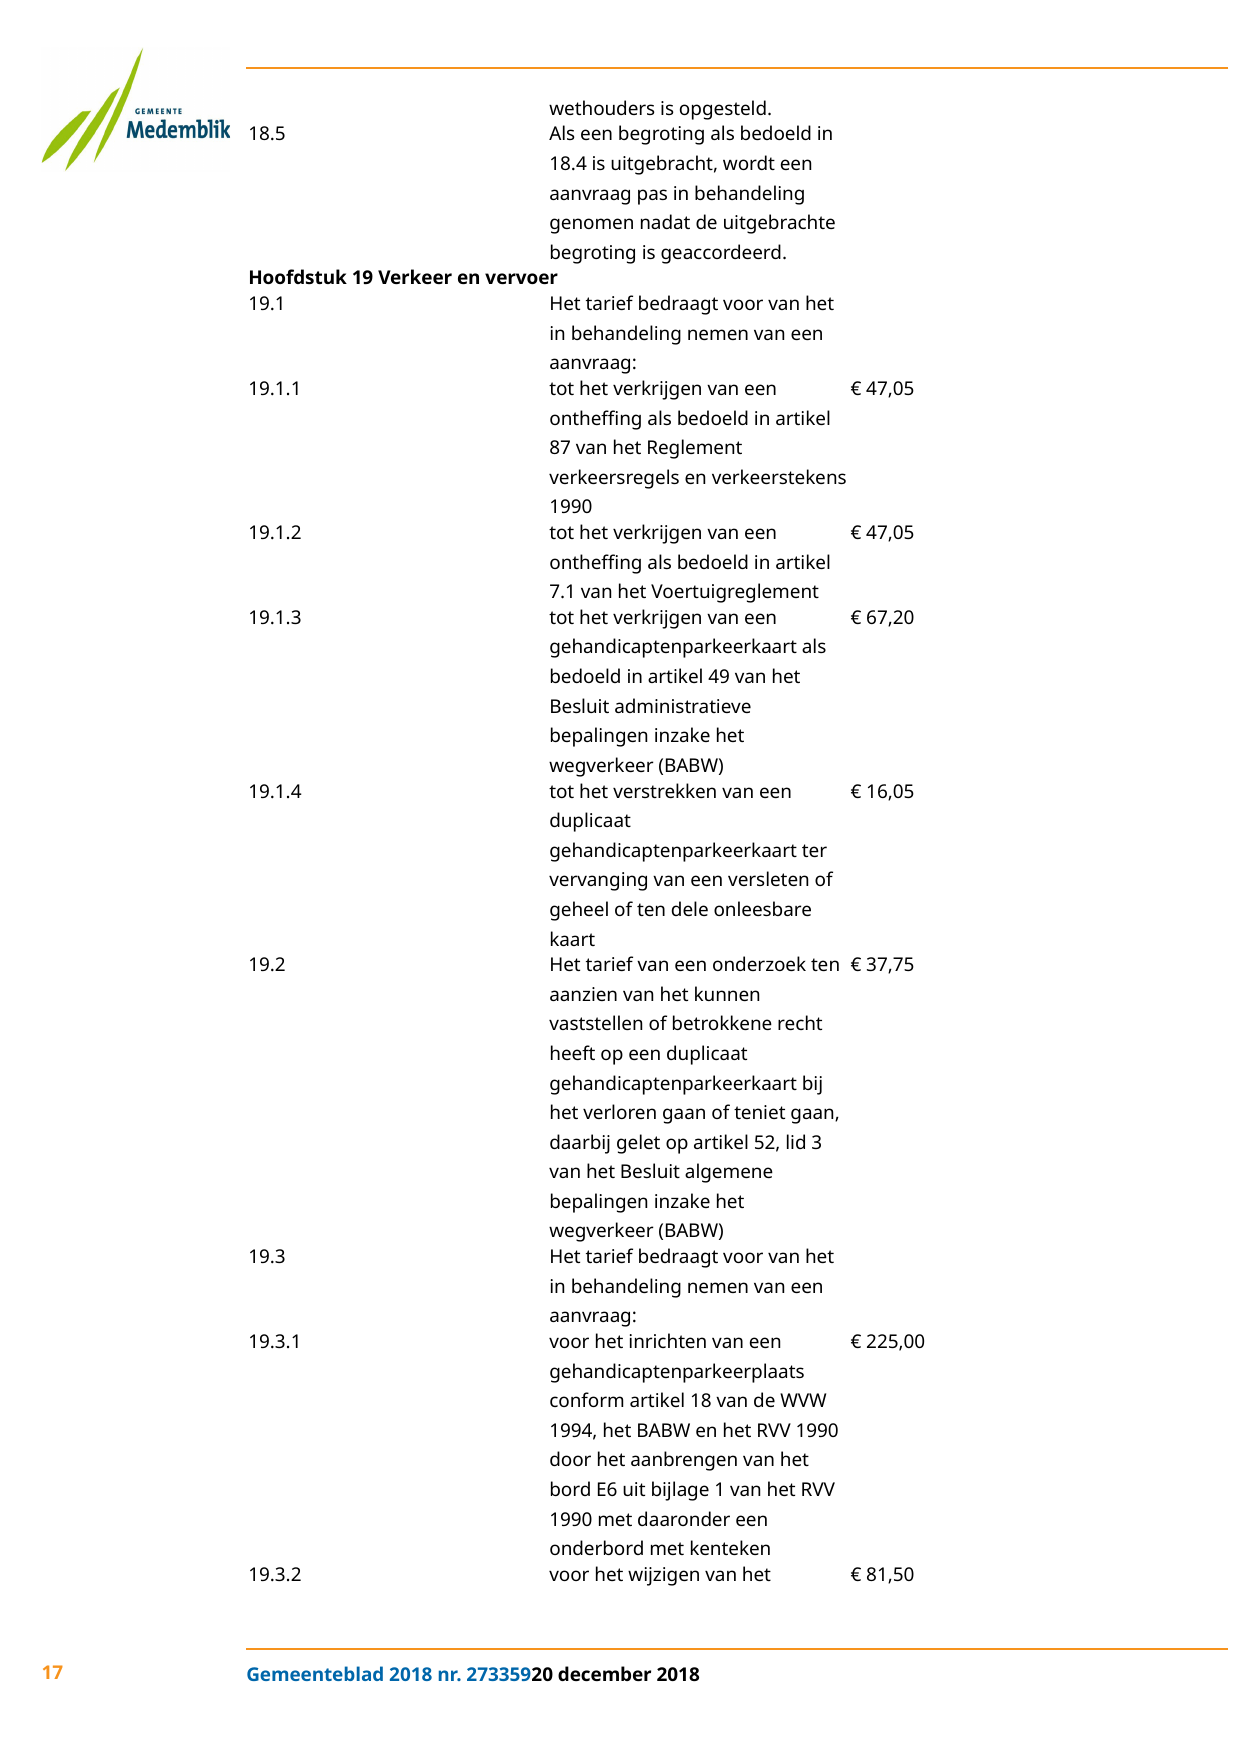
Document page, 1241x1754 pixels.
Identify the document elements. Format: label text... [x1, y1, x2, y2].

table_cell 19.3.2 [248, 1561, 549, 1587]
table_cell wethouders is opgesteld. [549, 95, 850, 121]
table_cell voor het wijzigen van het [549, 1561, 850, 1587]
table_cell Het tarief bedraagt voor van het in behandeling nemen van een aanvraag: [549, 290, 850, 375]
table_cell [248, 95, 549, 121]
table_cell Als een begroting als bedoeld in 18.4 is uitgebracht, wordt een aanvraag pas in behandeling genomen nadat de uitgebrachte begroting is geaccordeerd. [549, 121, 850, 264]
table_cell 19.1.3 [248, 604, 549, 778]
table_cell € 47,05 [850, 375, 1152, 519]
picture [41, 47, 231, 172]
table_cell € 81,50 [850, 1561, 1152, 1587]
table_cell Het tarief van een onderzoek ten aanzien van het kunnen vaststellen of betrokkene recht heeft op een duplicaat gehandicaptenparkeerkaart bij het verloren gaan of teniet gaan, daarbij gelet op artikel 52, lid 3 van het Besluit algemene bepalingen inzake het wegverkeer (BABW) [549, 951, 850, 1243]
table_cell € 225,00 [850, 1328, 1152, 1561]
table_cell Het tarief bedraagt voor van het in behandeling nemen van een aanvraag: [549, 1244, 850, 1328]
table_cell [850, 95, 1152, 121]
table_cell [850, 1244, 1152, 1328]
table_cell € 37,75 [850, 951, 1152, 1243]
table_cell Hoofdstuk 19 Verkeer en vervoer [248, 265, 1152, 290]
table_cell 19.1.2 [248, 519, 549, 604]
table_cell [850, 121, 1152, 264]
table_cell € 67,20 [850, 604, 1152, 778]
table_cell tot het verkrijgen van een gehandicaptenparkeerkaart als bedoeld in artikel 49 van het Besluit administratieve bepalingen inzake het wegverkeer (BABW) [549, 604, 850, 778]
table_cell € 47,05 [850, 519, 1152, 604]
table_cell 19.2 [248, 951, 549, 1243]
table_cell 19.1 [248, 290, 549, 375]
table_cell € 16,05 [850, 778, 1152, 951]
table_cell tot het verkrijgen van een ontheffing als bedoeld in artikel 7.1 van het Voertuigreglement [549, 519, 850, 604]
table_cell 19.3 [248, 1244, 549, 1328]
table_cell [850, 290, 1152, 375]
table_cell 19.1.4 [248, 778, 549, 951]
table_cell 19.3.1 [248, 1328, 549, 1561]
table_cell tot het verstrekken van een duplicaat gehandicaptenparkeerkaart ter vervanging van een versleten of geheel of ten dele onleesbare kaart [549, 778, 850, 951]
table_cell voor het inrichten van een gehandicaptenparkeerplaats conform artikel 18 van de WVW 1994, het BABW en het RVV 1990 door het aanbrengen van het bord E6 uit bijlage 1 van het RVV 1990 met daaronder een onderbord met kenteken [549, 1328, 850, 1561]
table_cell tot het verkrijgen van een ontheffing als bedoeld in artikel 87 van het Reglement verkeersregels en verkeerstekens 1990 [549, 375, 850, 519]
table_cell 18.5 [248, 121, 549, 264]
table_cell 19.1.1 [248, 375, 549, 519]
